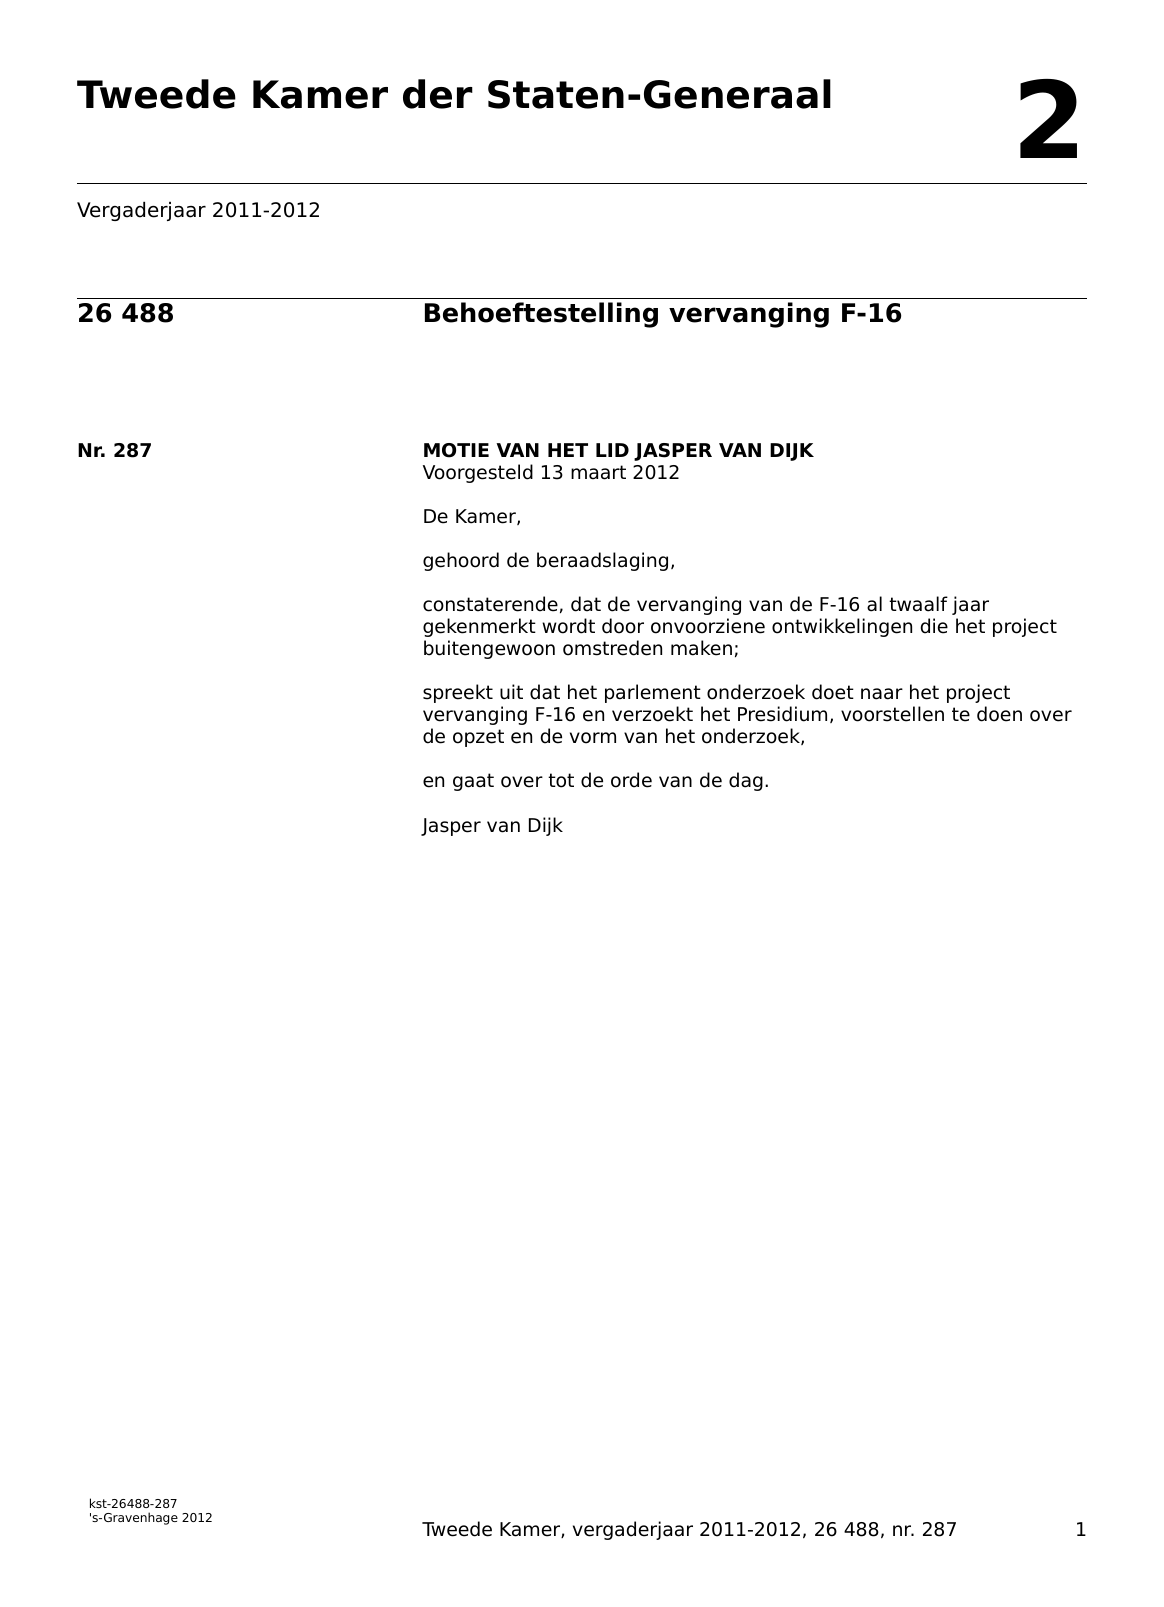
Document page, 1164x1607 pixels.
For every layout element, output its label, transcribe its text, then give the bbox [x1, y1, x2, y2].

text en gaat over tot de orde van de dag. [422, 770, 1087, 792]
table_header 2 [886, 59, 1087, 183]
text Voorgesteld 13 maart 2012 [422, 462, 1087, 484]
subtitle Nr. 287 MOTIE VAN HET LID JASPER VAN DIJK [77, 440, 1087, 462]
text De Kamer, [422, 506, 1087, 528]
subtitle 26 488 Behoeftestelling vervanging F-16 [77, 299, 1087, 329]
text constaterende, dat de vervanging van de F-16 al twaalf jaar gekenmerkt wordt door onvoorziene ontwikkelingen die het project buitengewoon omstreden maken; [422, 594, 1087, 660]
table_header Tweede Kamer der Staten-Generaal [77, 59, 886, 183]
table_cell Vergaderjaar 2011-2012 [77, 184, 1087, 298]
text 's-Gravenhage 2012 [88, 1511, 323, 1525]
text kst-26488-287 [88, 1497, 323, 1511]
text gehoord de beraadslaging, [422, 550, 1087, 572]
text Jasper van Dijk [422, 814, 1087, 837]
text spreekt uit dat het parlement onderzoek doet naar het project vervanging F-16 en verzoekt het Presidium, voorstellen te doen over de opzet en de vorm van het onderzoek, [422, 682, 1087, 748]
